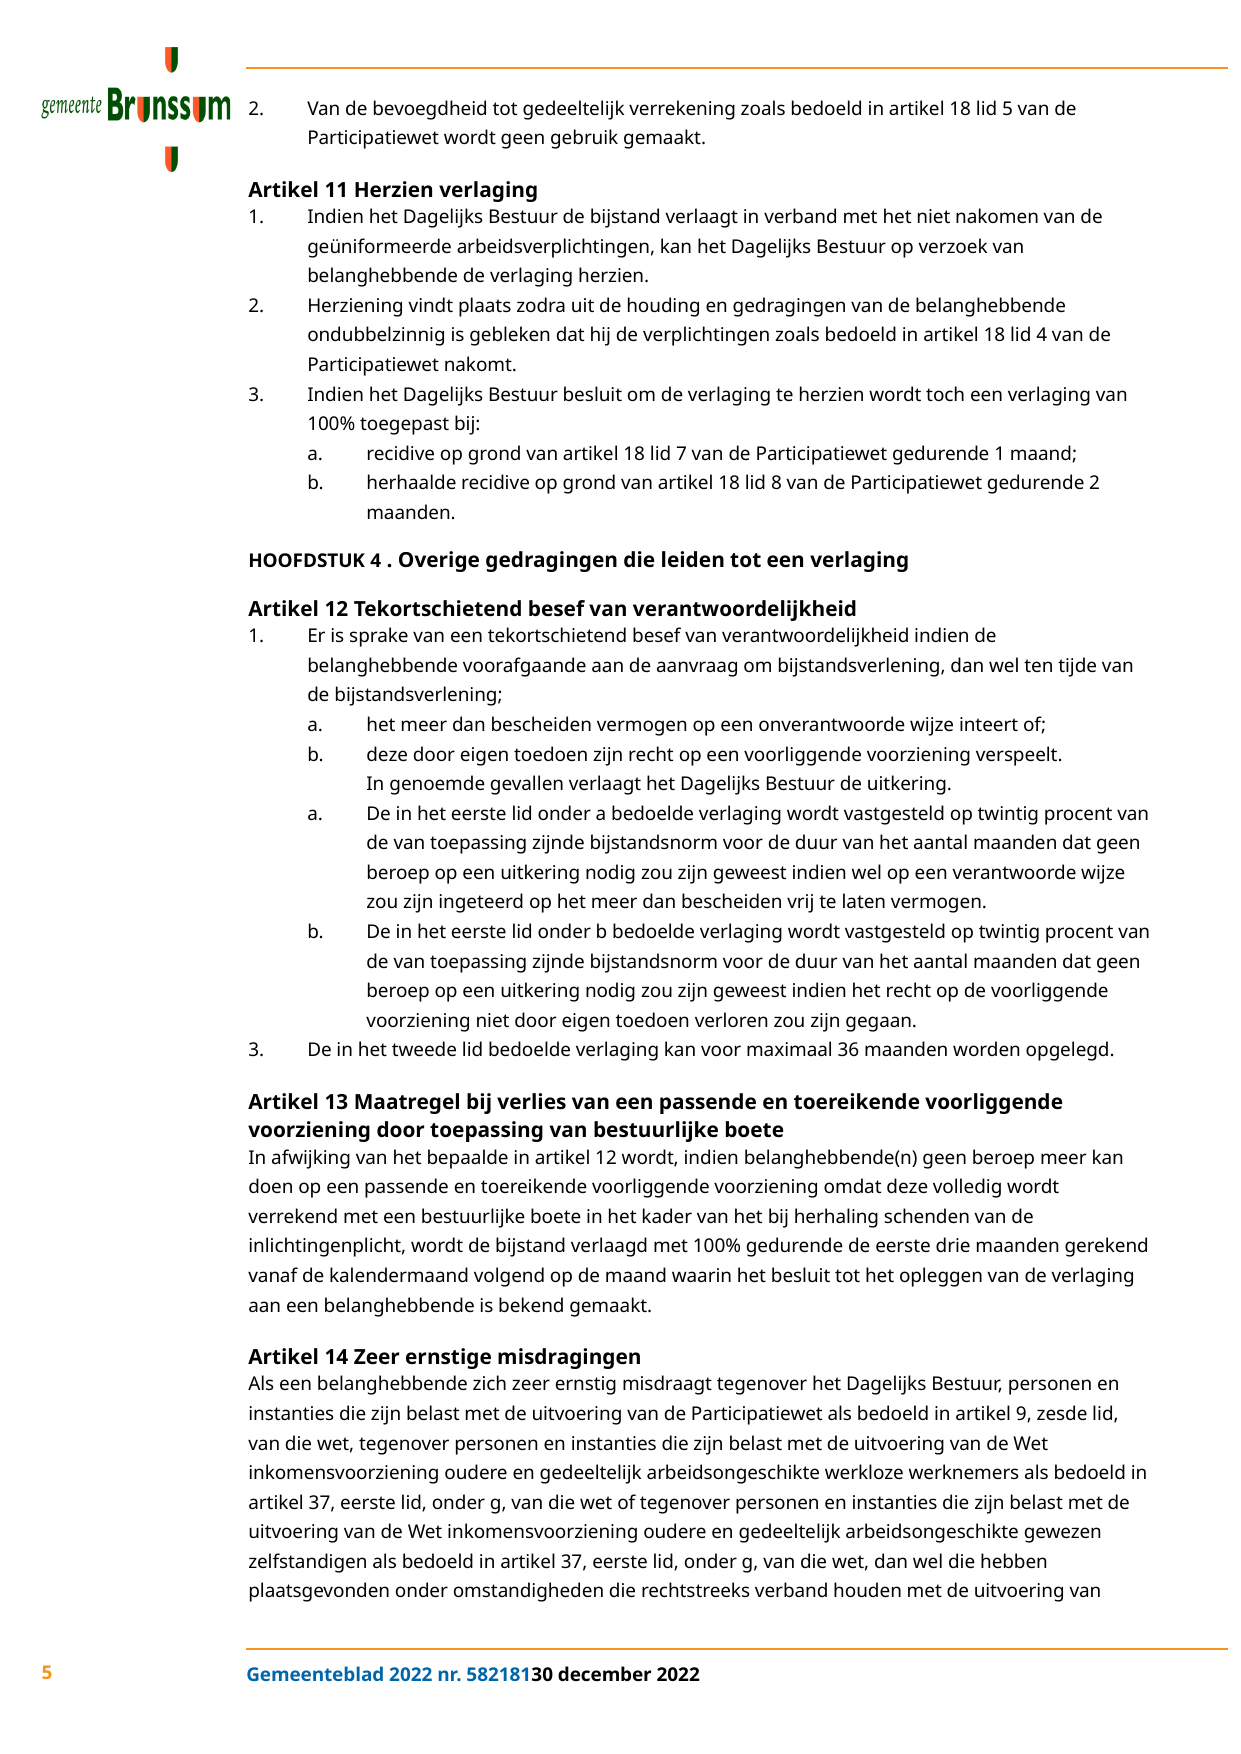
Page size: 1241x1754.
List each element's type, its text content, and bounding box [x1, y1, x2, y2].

list het meer dan bescheiden vermogen op een onverantwoorde wijze inteert of; [307, 711, 1152, 737]
list Er is sprake van een tekortschietend besef van verantwoordelijkheid indien de belanghebbende voorafgaande aan de aanvraag om bijstandsverlening, dan wel ten tijde van de bijstandsverlening; [248, 622, 1152, 707]
text Artikel 13 Maatregel bij verlies van een passende en toereikende voorliggende voorziening door toepassing van bestuurlijke boete [248, 1087, 1152, 1144]
list herhaalde recidive op grond van artikel 18 lid 8 van de Participatiewet gedurende 2 maanden. [307, 469, 1152, 525]
list In genoemde gevallen verlaagt het Dagelijks Bestuur de uitkering. [307, 770, 1152, 796]
list De in het tweede lid bedoelde verlaging kan voor maximaal 36 maanden worden opgelegd. [248, 1037, 1152, 1062]
list De in het eerste lid onder a bedoelde verlaging wordt vastgesteld op twintig procent van de van toepassing zijnde bijstandsnorm voor de duur van het aantal maanden dat geen beroep op een uitkering nodig zou zijn geweest indien wel op een verantwoorde wijze zou zijn ingeteerd op het meer dan bescheiden vrij te laten vermogen. [307, 800, 1152, 914]
list recidive op grond van artikel 18 lid 7 van de Participatiewet gedurende 1 maand; [307, 440, 1152, 466]
text HOOFDSTUK 4 . Overige gedragingen die leiden tot een verlaging [248, 545, 1152, 573]
text Artikel 12 Tekortschietend besef van verantwoordelijkheid [248, 594, 1152, 622]
list Van de bevoegdheid tot gedeeltelijk verrekening zoals bedoeld in artikel 18 lid 5 van de Participatiewet wordt geen gebruik gemaakt. [248, 95, 1152, 150]
text Als een belanghebbende zich zeer ernstig misdraagt tegenover het Dagelijks Bestuur, personen en instanties die zijn belast met de uitvoering van de Participatiewet als bedoeld in artikel 9, zesde lid, van die wet, tegenover personen en instanties die zijn belast met de uitvoering van de Wet inkomensvoorziening oudere en gedeeltelijk arbeidsongeschikte werkloze werknemers als bedoeld in artikel 37, eerste lid, onder g, van die wet of tegenover personen en instanties die zijn belast met de uitvoering van de Wet inkomensvoorziening oudere en gedeeltelijk arbeidsongeschikte gewezen zelfstandigen als bedoeld in artikel 37, eerste lid, onder g, van die wet, dan wel die hebben plaatsgevonden onder omstandigheden die rechtstreeks verband houden met de uitvoering van [248, 1371, 1152, 1603]
list Herziening vindt plaats zodra uit de houding en gedragingen van de belanghebbende ondubbelzinnig is gebleken dat hij de verplichtingen zoals bedoeld in artikel 18 lid 4 van de Participatiewet nakomt. [248, 292, 1152, 377]
text Artikel 11 Herzien verlaging [248, 175, 1152, 203]
list De in het eerste lid onder b bedoelde verlaging wordt vastgesteld op twintig procent van de van toepassing zijnde bijstandsnorm voor de duur van het aantal maanden dat geen beroep op een uitkering nodig zou zijn geweest indien het recht op de voorliggende voorziening niet door eigen toedoen verloren zou zijn gegaan. [307, 918, 1152, 1033]
list deze door eigen toedoen zijn recht op een voorliggende voorziening verspeelt. [307, 741, 1152, 766]
list Indien het Dagelijks Bestuur de bijstand verlaagt in verband met het niet nakomen van de geüniformeerde arbeidsverplichtingen, kan het Dagelijks Bestuur op verzoek van belanghebbende de verlaging herzien. [248, 203, 1152, 288]
list Indien het Dagelijks Bestuur besluit om de verlaging te herzien wordt toch een verlaging van 100% toegepast bij: [248, 381, 1152, 436]
picture [41, 47, 231, 172]
text Artikel 14 Zeer ernstige misdragingen [248, 1342, 1152, 1371]
text In afwijking van het bepaalde in artikel 12 wordt, indien belanghebbende(n) geen beroep meer kan doen op een passende en toereikende voorliggende voorziening omdat deze volledig wordt verrekend met een bestuurlijke boete in het kader van het bij herhaling schenden van de inlichtingenplicht, wordt de bijstand verlaagd met 100% gedurende de eerste drie maanden gerekend vanaf de kalendermaand volgend op de maand waarin het besluit tot het opleggen van de verlaging aan een belanghebbende is bekend gemaakt. [248, 1144, 1152, 1317]
